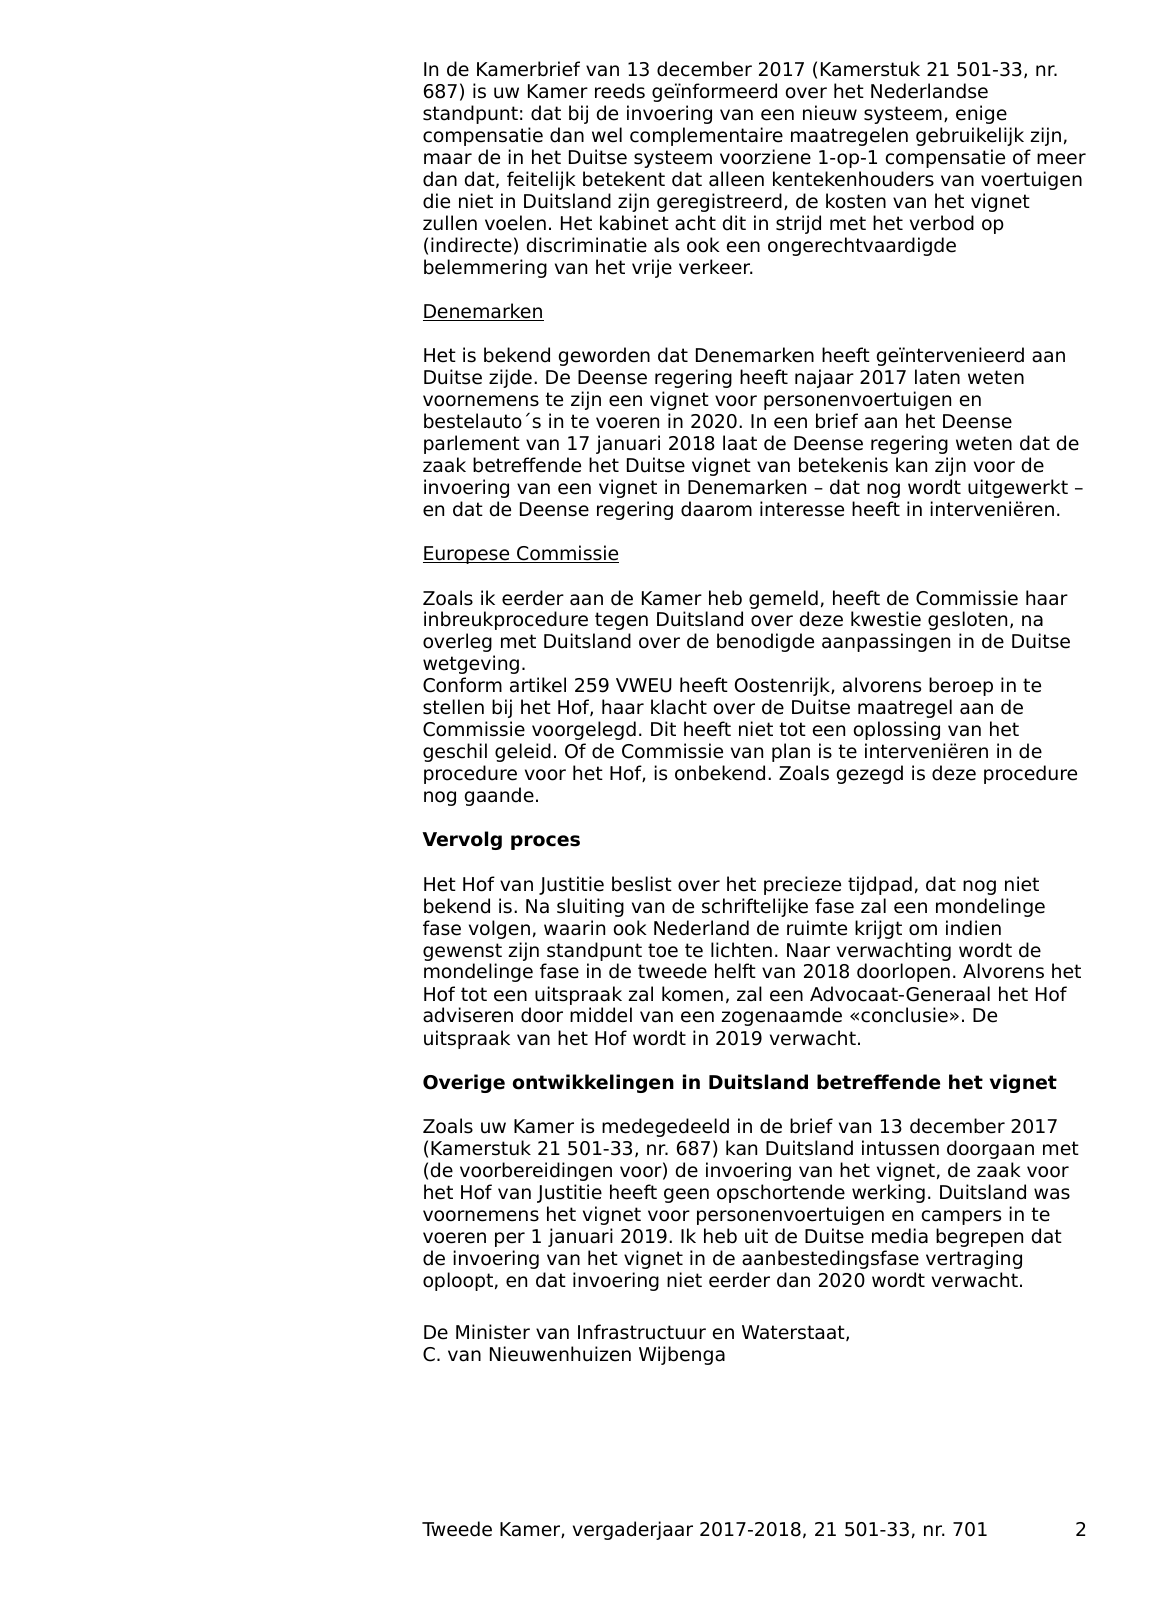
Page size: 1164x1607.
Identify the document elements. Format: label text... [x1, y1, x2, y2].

text De Minister van Infrastructuur en Waterstaat, C. van Nieuwenhuizen Wijbenga [422, 1322, 1087, 1366]
subtitle Vervolg proces [422, 829, 1087, 851]
text Zoals ik eerder aan de Kamer heb gemeld, heeft de Commissie haar inbreukprocedure tegen Duitsland over deze kwestie gesloten, na overleg met Duitsland over de benodigde aanpassingen in de Duitse wetgeving. [422, 587, 1087, 675]
text Het Hof van Justitie beslist over het precieze tijdpad, dat nog niet bekend is. Na sluiting van de schriftelijke fase zal een mondelinge fase volgen, waarin ook Nederland de ruimte krijgt om indien gewenst zijn standpunt toe te lichten. Naar verwachting wordt de mondelinge fase in de tweede helft van 2018 doorlopen. Alvorens het Hof tot een uitspraak zal komen, zal een Advocaat-Generaal het Hof adviseren door middel van een zogenaamde «conclusie». De uitspraak van het Hof wordt in 2019 verwacht. [422, 873, 1087, 1049]
text Conform artikel 259 VWEU heeft Oostenrijk, alvorens beroep in te stellen bij het Hof, haar klacht over de Duitse maatregel aan de Commissie voorgelegd. Dit heeft niet tot een oplossing van het geschil geleid. Of de Commissie van plan is te interveniëren in de procedure voor het Hof, is onbekend. Zoals gezegd is deze procedure nog gaande. [422, 675, 1087, 807]
text Het is bekend geworden dat Denemarken heeft geïntervenieerd aan Duitse zijde. De Deense regering heeft najaar 2017 laten weten voornemens te zijn een vignet voor personenvoertuigen en bestelauto´s in te voeren in 2020. In een brief aan het Deense parlement van 17 januari 2018 laat de Deense regering weten dat de zaak betreffende het Duitse vignet van betekenis kan zijn voor de invoering van een vignet in Denemarken – dat nog wordt uitgewerkt – en dat de Deense regering daarom interesse heeft in interveniëren. [422, 345, 1087, 521]
subtitle Overige ontwikkelingen in Duitsland betreffende het vignet [422, 1072, 1087, 1093]
subtitle Denemarken [422, 301, 1087, 323]
subtitle Europese Commissie [422, 543, 1087, 565]
text Zoals uw Kamer is medegedeeld in de brief van 13 december 2017 (Kamerstuk 21 501-33, nr. 687) kan Duitsland intussen doorgaan met (de voorbereidingen voor) de invoering van het vignet, de zaak voor het Hof van Justitie heeft geen opschortende werking. Duitsland was voornemens het vignet voor personenvoertuigen en campers in te voeren per 1 januari 2019. Ik heb uit de Duitse media begrepen dat de invoering van het vignet in de aanbestedingsfase vertraging oploopt, en dat invoering niet eerder dan 2020 wordt verwacht. [422, 1116, 1087, 1292]
text In de Kamerbrief van 13 december 2017 (Kamerstuk 21 501-33, nr. 687) is uw Kamer reeds geïnformeerd over het Nederlandse standpunt: dat bij de invoering van een nieuw systeem, enige compensatie dan wel complementaire maatregelen gebruikelijk zijn, maar de in het Duitse systeem voorziene 1-op-1 compensatie of meer dan dat, feitelijk betekent dat alleen kentekenhouders van voertuigen die niet in Duitsland zijn geregistreerd, de kosten van het vignet zullen voelen. Het kabinet acht dit in strijd met het verbod op (indirecte) discriminatie als ook een ongerechtvaardigde belemmering van het vrije verkeer. [422, 59, 1087, 279]
